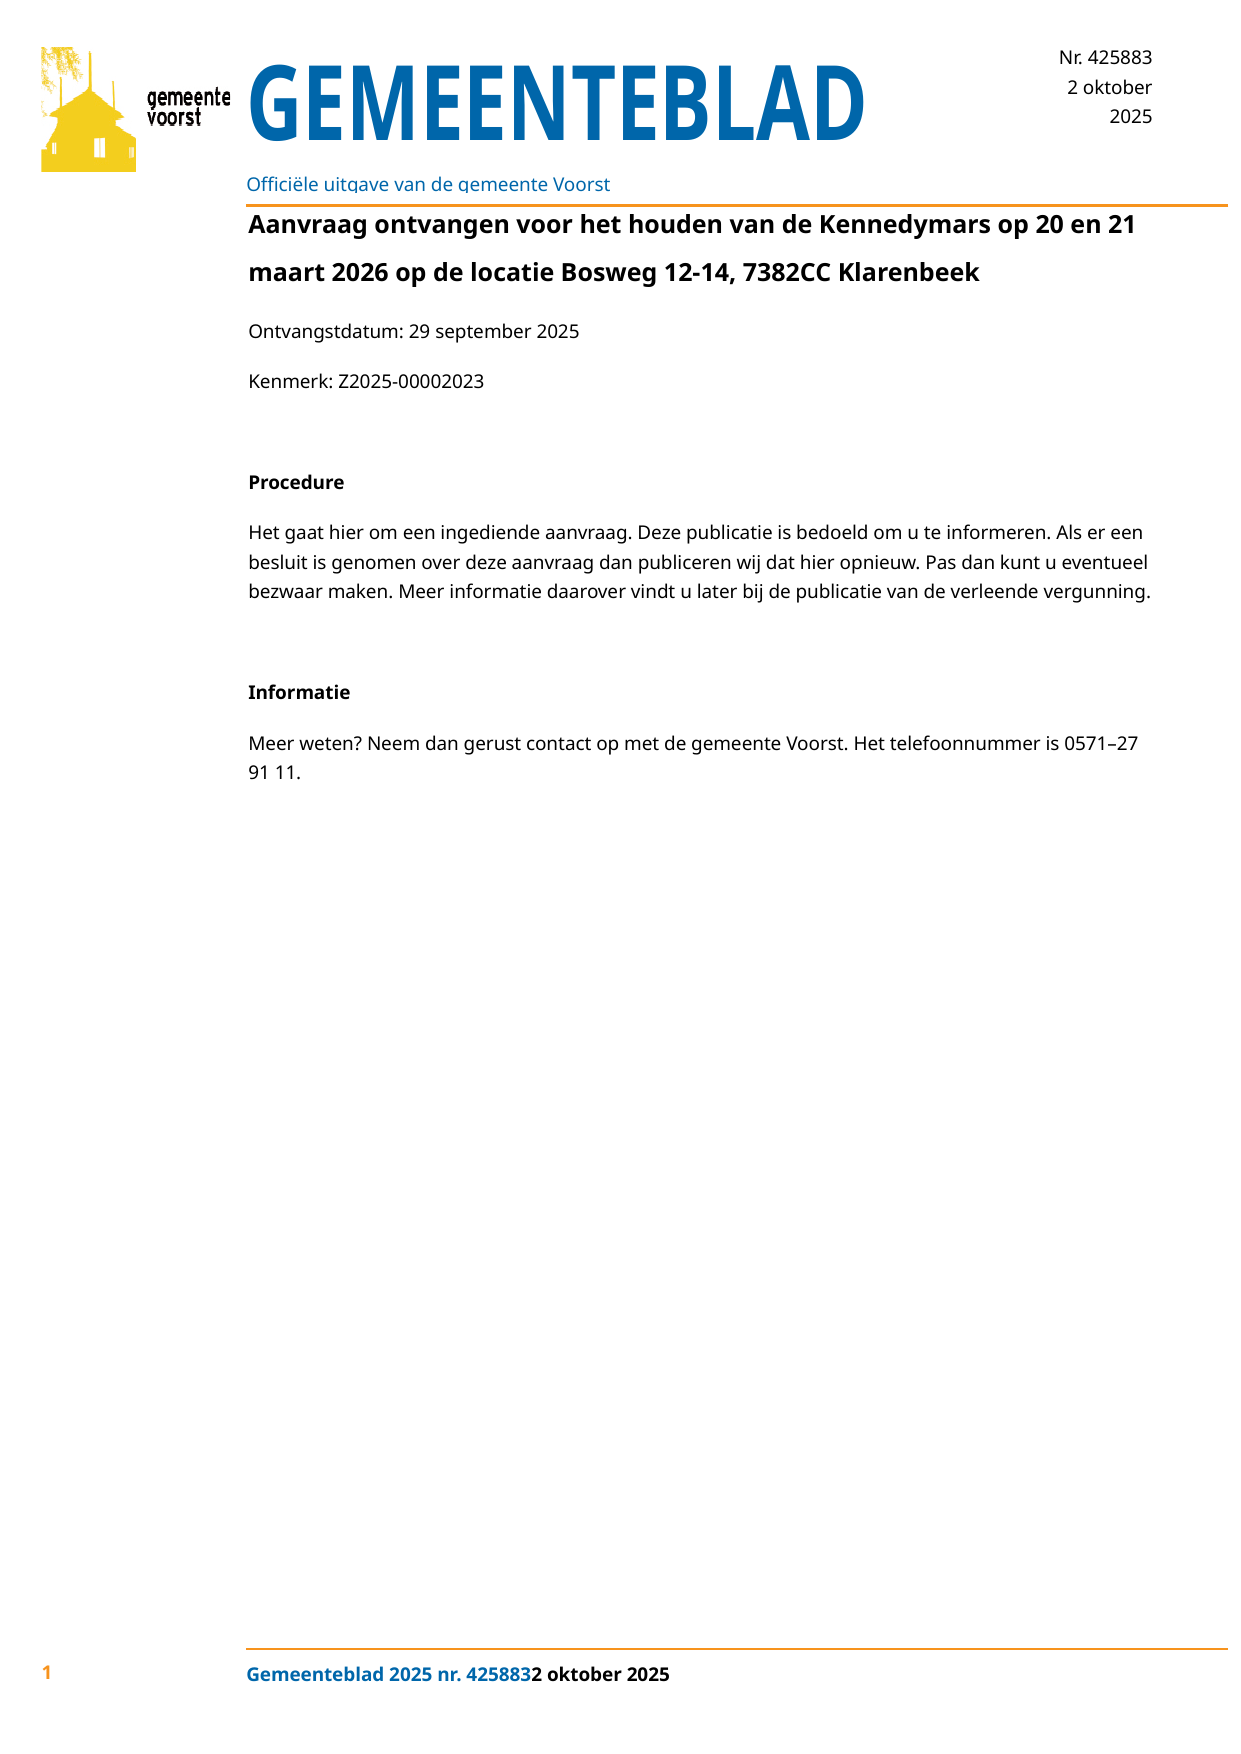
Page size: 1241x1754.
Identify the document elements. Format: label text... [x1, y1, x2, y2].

picture [41, 47, 231, 172]
text Procedure [248, 469, 1152, 495]
text Ontvangstdatum: 29 september 2025 [248, 318, 1152, 344]
text Informatie [248, 679, 1152, 705]
text Het gaat hier om een ingediende aanvraag. Deze publicatie is bedoeld om u te informeren. Als er een besluit is genomen over deze aanvraag dan publiceren wij dat hier opnieuw. Pas dan kunt u eventueel bezwaar maken. Meer informatie daarover vindt u later bij de publicatie van de verleende vergunning. [248, 519, 1152, 604]
text Aanvraag ontvangen voor het houden van de Kennedymars op 20 en 21 maart 2026 op de locatie Bosweg 12-14, 7382CC Klarenbeek [248, 207, 1152, 288]
text Kenmerk: Z2025-00002023 [248, 368, 1152, 394]
text Meer weten? Neem dan gerust contact op met de gemeente Voorst. Het telefoonnummer is 0571–27 91 11. [248, 730, 1152, 785]
